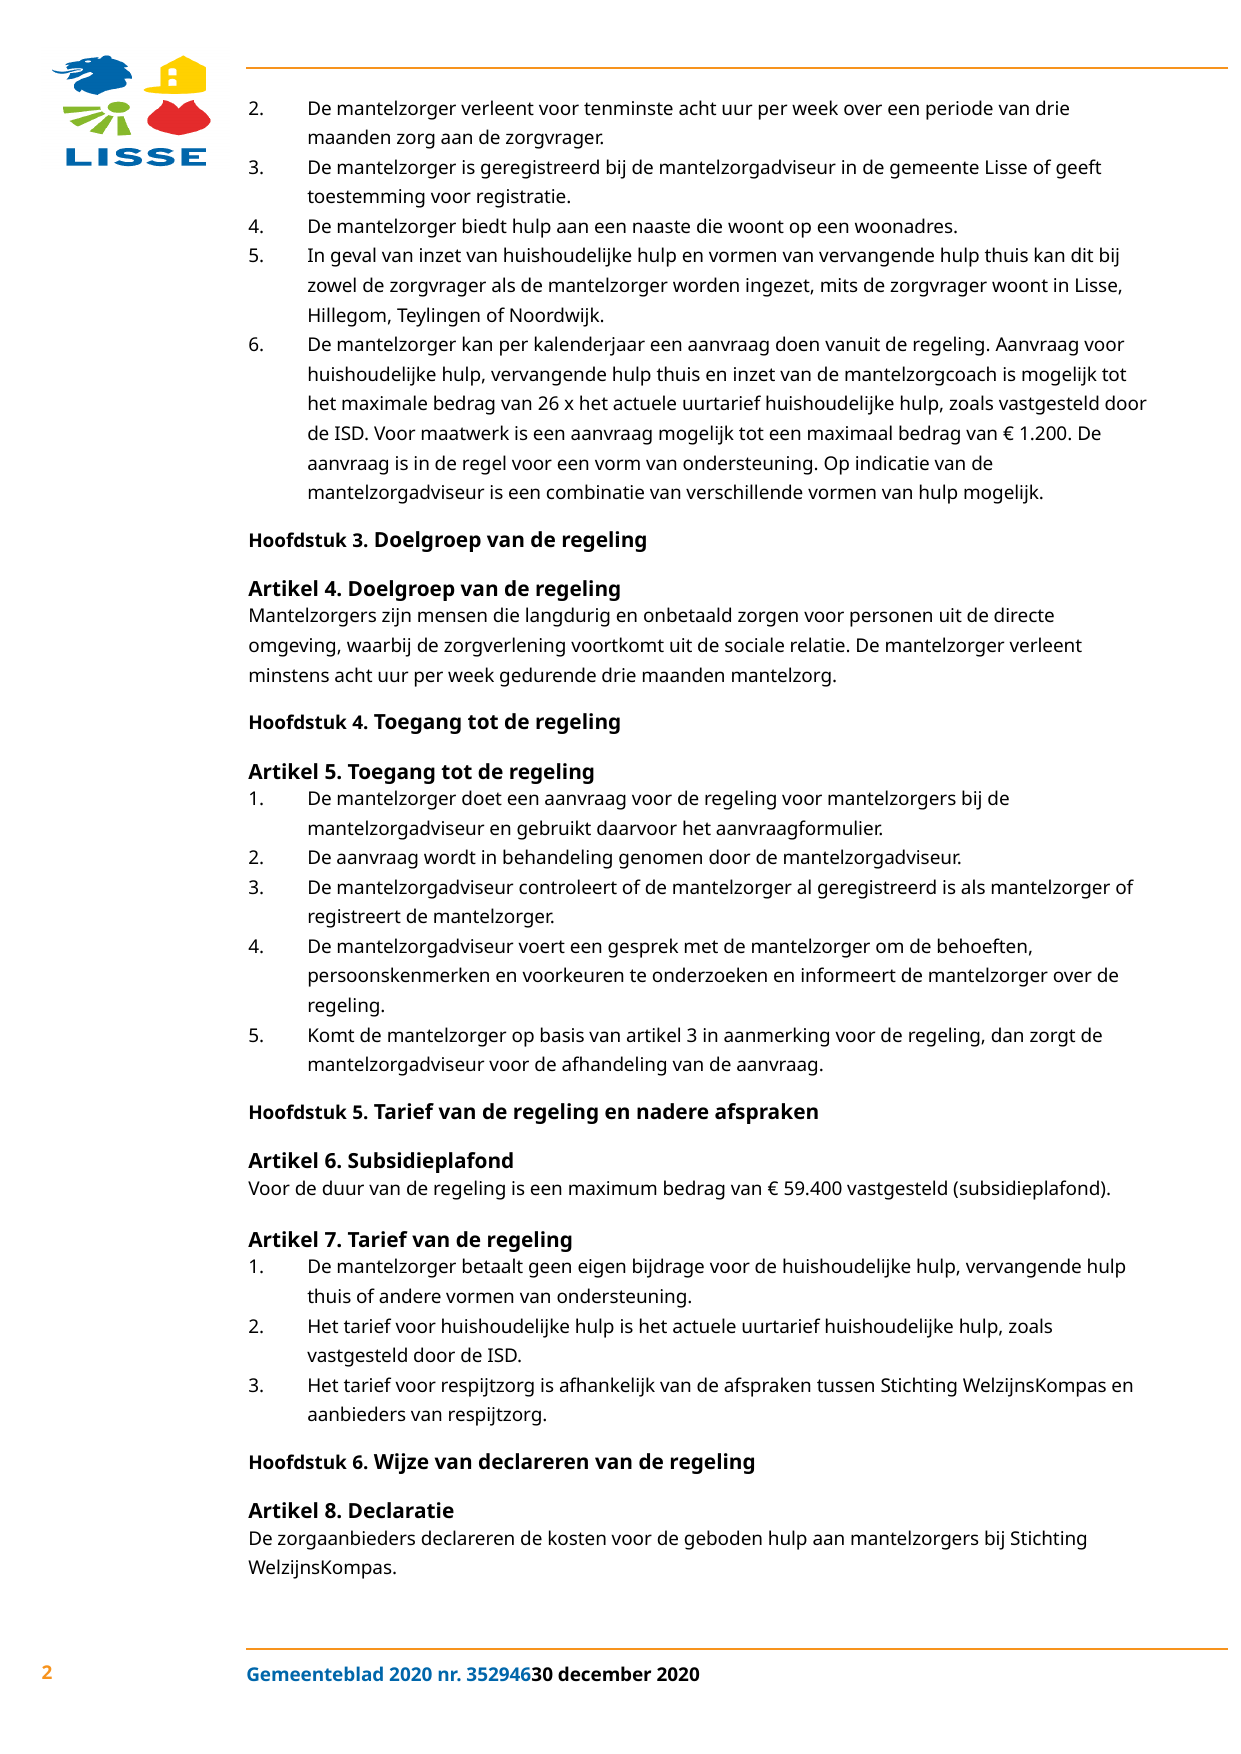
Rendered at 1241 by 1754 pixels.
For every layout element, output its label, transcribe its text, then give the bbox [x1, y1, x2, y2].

text Artikel 5. Toegang tot de regeling [248, 757, 1152, 785]
list De mantelzorger biedt hulp aan een naaste die woont op een woonadres. [248, 213, 1152, 239]
list De mantelzorgadviseur voert een gesprek met de mantelzorger om de behoeften, persoonskenmerken en voorkeuren te onderzoeken en informeert de mantelzorger over de regeling. [248, 933, 1152, 1018]
list De aanvraag wordt in behandeling genomen door de mantelzorgadviseur. [248, 844, 1152, 870]
list De mantelzorger betaalt geen eigen bijdrage voor de huishoudelijke hulp, vervangende hulp thuis of andere vormen van ondersteuning. [248, 1254, 1152, 1309]
text Artikel 8. Declaratie [248, 1496, 1152, 1525]
list De mantelzorger doet een aanvraag voor de regeling voor mantelzorgers bij de mantelzorgadviseur en gebruikt daarvoor het aanvraagformulier. [248, 785, 1152, 841]
text Hoofdstuk 3. Doelgroep van de regeling [248, 525, 1152, 553]
list De mantelzorger is geregistreerd bij de mantelzorgadviseur in de gemeente Lisse of geeft toestemming voor registratie. [248, 154, 1152, 209]
list Het tarief voor huishoudelijke hulp is het actuele uurtarief huishoudelijke hulp, zoals vastgesteld door de ISD. [248, 1313, 1152, 1368]
text Mantelzorgers zijn mensen die langdurig en onbetaald zorgen voor personen uit de directe omgeving, waarbij de zorgverlening voortkomt uit de sociale relatie. De mantelzorger verleent minstens acht uur per week gedurende drie maanden mantelzorg. [248, 603, 1152, 688]
list Het tarief voor respijtzorg is afhankelijk van de afspraken tussen Stichting WelzijnsKompas en aanbieders van respijtzorg. [248, 1372, 1152, 1427]
text Hoofdstuk 5. Tarief van de regeling en nadere afspraken [248, 1097, 1152, 1126]
text Voor de duur van de regeling is een maximum bedrag van € 59.400 vastgesteld (subsidieplafond). [248, 1175, 1152, 1201]
text Hoofdstuk 4. Toegang tot de regeling [248, 707, 1152, 736]
list De mantelzorgadviseur controleert of de mantelzorger al geregistreerd is als mantelzorger of registreert de mantelzorger. [248, 874, 1152, 929]
text Artikel 6. Subsidieplafond [248, 1146, 1152, 1175]
text Artikel 7. Tarief van de regeling [248, 1225, 1152, 1254]
list De mantelzorger verleent voor tenminste acht uur per week over een periode van drie maanden zorg aan de zorgvrager. [248, 95, 1152, 150]
text De zorgaanbieders declareren de kosten voor de geboden hulp aan mantelzorgers bij Stichting WelzijnsKompas. [248, 1525, 1152, 1580]
list De mantelzorger kan per kalenderjaar een aanvraag doen vanuit de regeling. Aanvraag voor huishoudelijke hulp, vervangende hulp thuis en inzet van de mantelzorgcoach is mogelijk tot het maximale bedrag van 26 x het actuele uurtarief huishoudelijke hulp, zoals vastgesteld door de ISD. Voor maatwerk is een aanvraag mogelijk tot een maximaal bedrag van € 1.200. De aanvraag is in de regel voor een vorm van ondersteuning. Op indicatie van de mantelzorgadviseur is een combinatie van verschillende vormen van hulp mogelijk. [248, 331, 1152, 505]
list Komt de mantelzorger op basis van artikel 3 in aanmerking voor de regeling, dan zorgt de mantelzorgadviseur voor de afhandeling van de aanvraag. [248, 1022, 1152, 1077]
text Hoofdstuk 6. Wijze van declareren van de regeling [248, 1447, 1152, 1476]
text Artikel 4. Doelgroep van de regeling [248, 574, 1152, 603]
list In geval van inzet van huishoudelijke hulp en vormen van vervangende hulp thuis kan dit bij zowel de zorgvrager als de mantelzorger worden ingezet, mits de zorgvrager woont in Lisse, Hillegom, Teylingen of Noordwijk. [248, 243, 1152, 328]
picture [41, 47, 231, 172]
